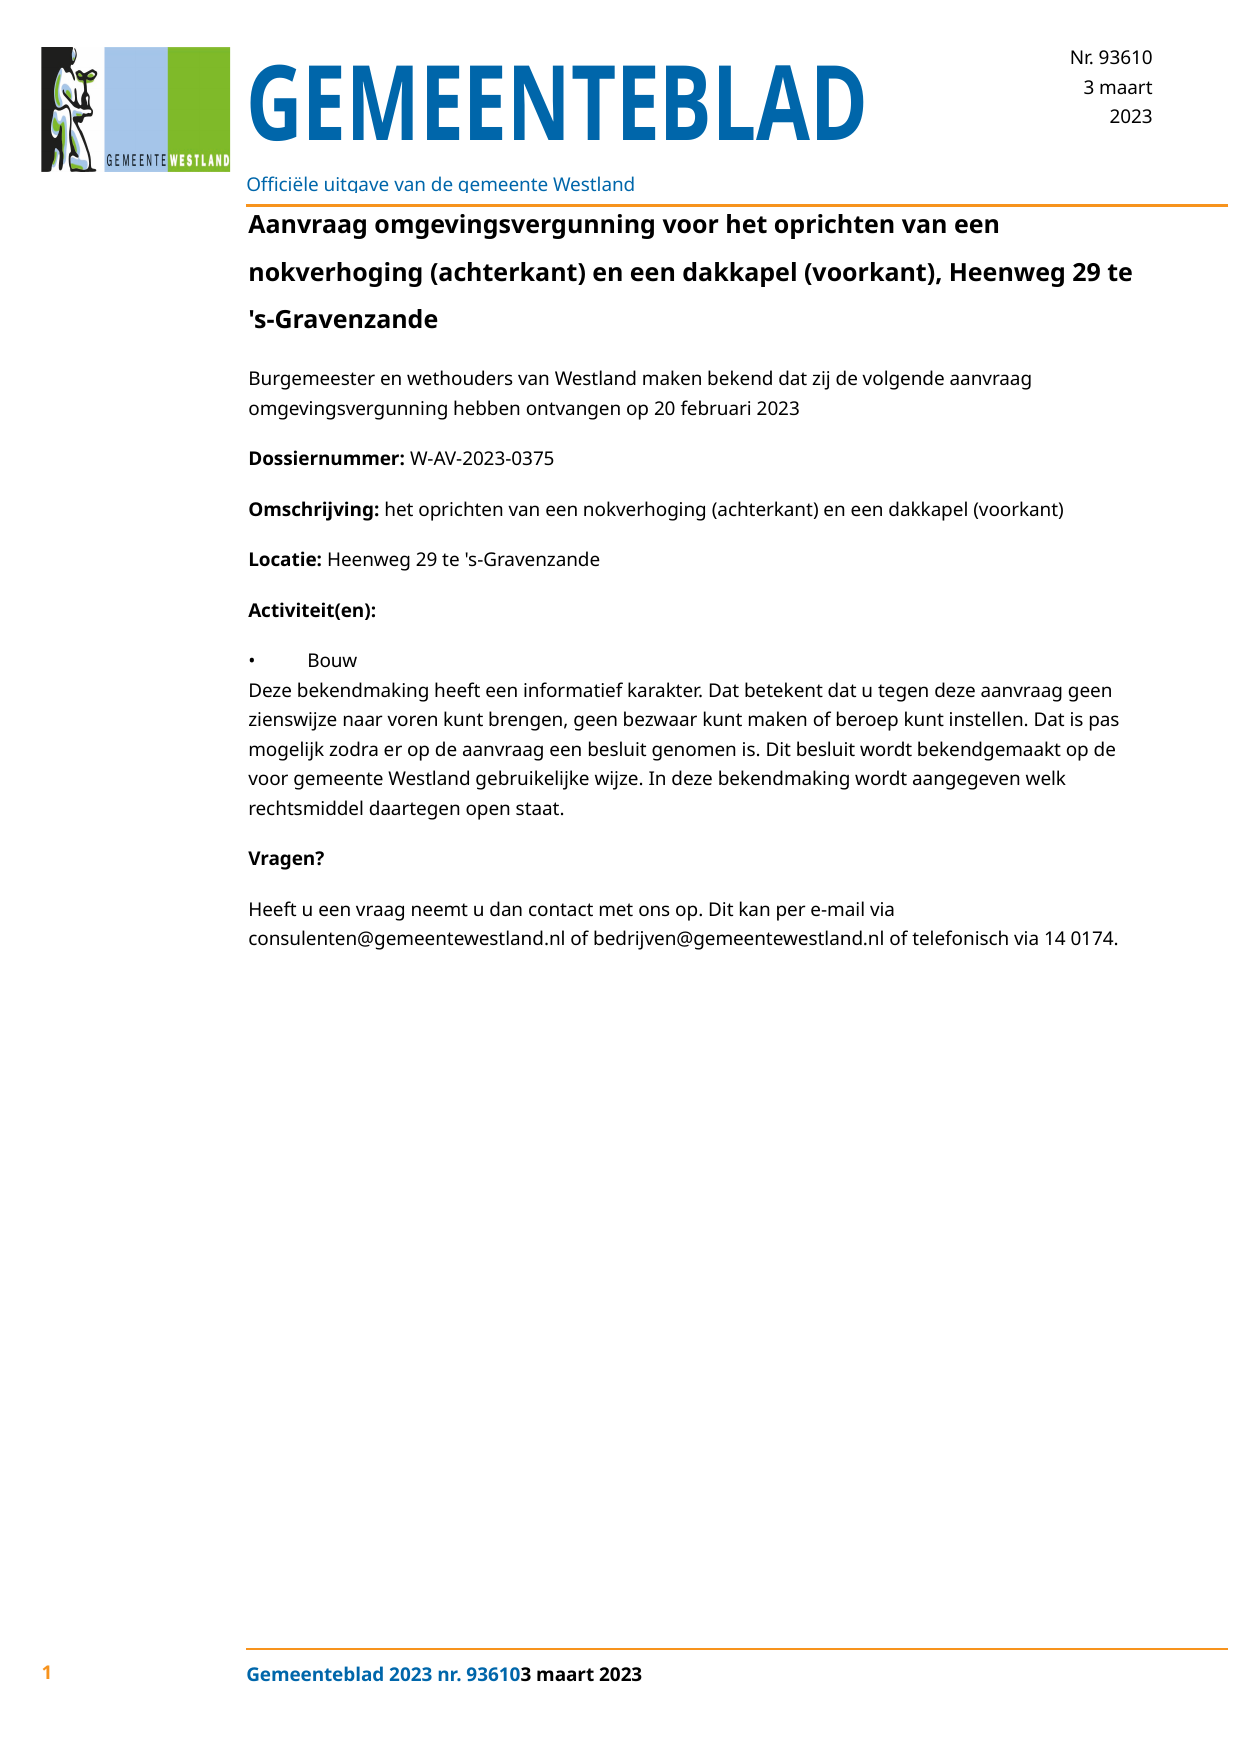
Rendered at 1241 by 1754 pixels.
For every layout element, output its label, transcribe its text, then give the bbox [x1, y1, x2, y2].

text Aanvraag omgevingsvergunning voor het oprichten van een nokverhoging (achterkant) en een dakkapel (voorkant), Heenweg 29 te 's-Gravenzande [248, 207, 1152, 336]
text Vragen? [248, 846, 1152, 871]
text Deze bekendmaking heeft een informatief karakter. Dat betekent dat u tegen deze aanvraag geen zienswijze naar voren kunt brengen, geen bezwaar kunt maken of beroep kunt instellen. Dat is pas mogelijk zodra er op de aanvraag een besluit genomen is. Dit besluit wordt bekendgemaakt op de voor gemeente Westland gebruikelijke wijze. In deze bekendmaking wordt aangegeven welk rechtsmiddel daartegen open staat. [248, 677, 1152, 821]
text Locatie: Heenweg 29 te 's-Gravenzande [248, 546, 1152, 572]
picture [41, 47, 231, 172]
text Activiteit(en): [248, 597, 1152, 622]
text Heeft u een vraag neemt u dan contact met ons op. Dit kan per e-mail via consulenten@gemeentewestland.nl of bedrijven@gemeentewestland.nl of telefonisch via 14 0174. [248, 896, 1152, 951]
text Burgemeester en wethouders van Westland maken bekend dat zij de volgende aanvraag omgevingsvergunning hebben ontvangen op 20 februari 2023 [248, 366, 1152, 421]
list Bouw [248, 647, 1152, 673]
text Omschrijving: het oprichten van een nokverhoging (achterkant) en een dakkapel (voorkant) [248, 496, 1152, 522]
text Dossiernummer: W-AV-2023-0375 [248, 446, 1152, 471]
